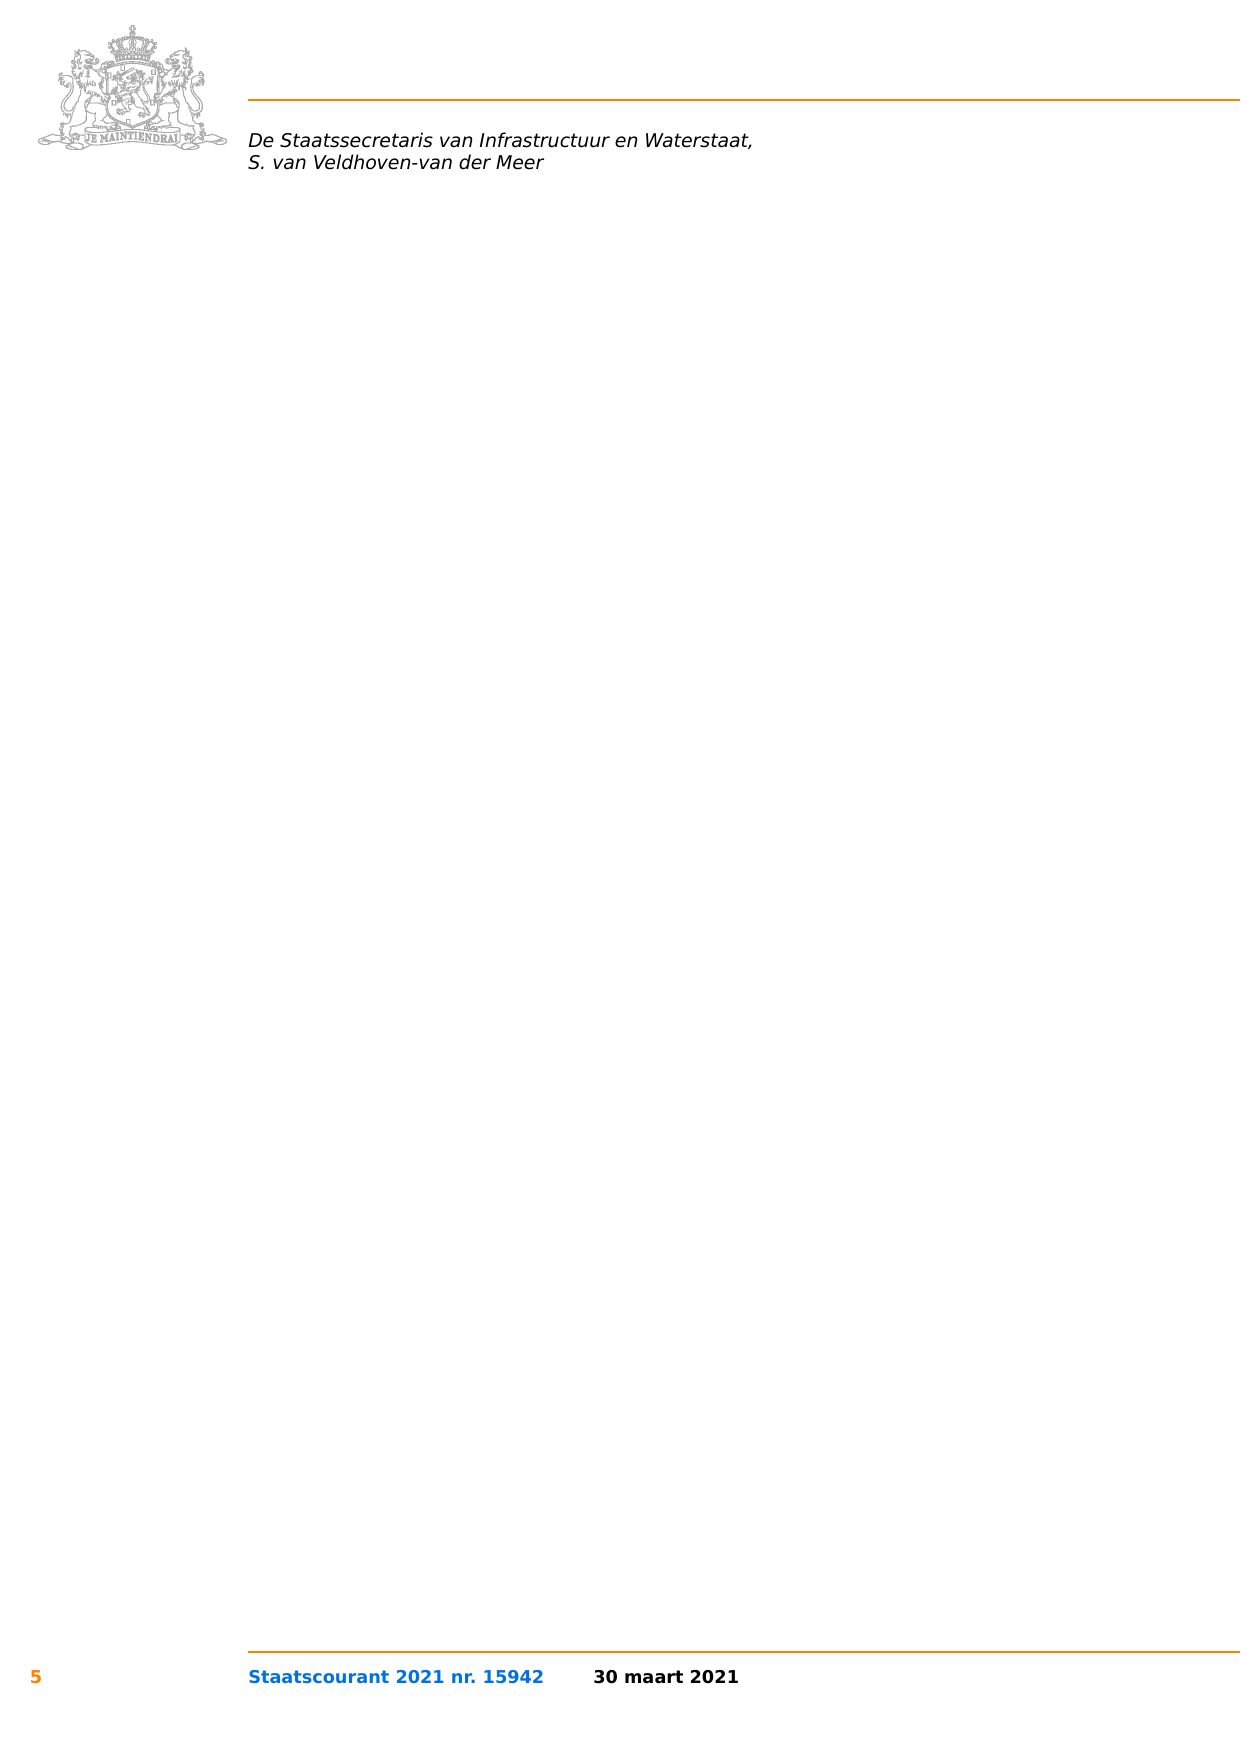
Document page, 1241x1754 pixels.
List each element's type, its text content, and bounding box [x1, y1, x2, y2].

text De Staatssecretaris van Infrastructuur en Waterstaat, S. van Veldhoven-van der Meer [248, 130, 1163, 174]
picture [38, 25, 227, 150]
